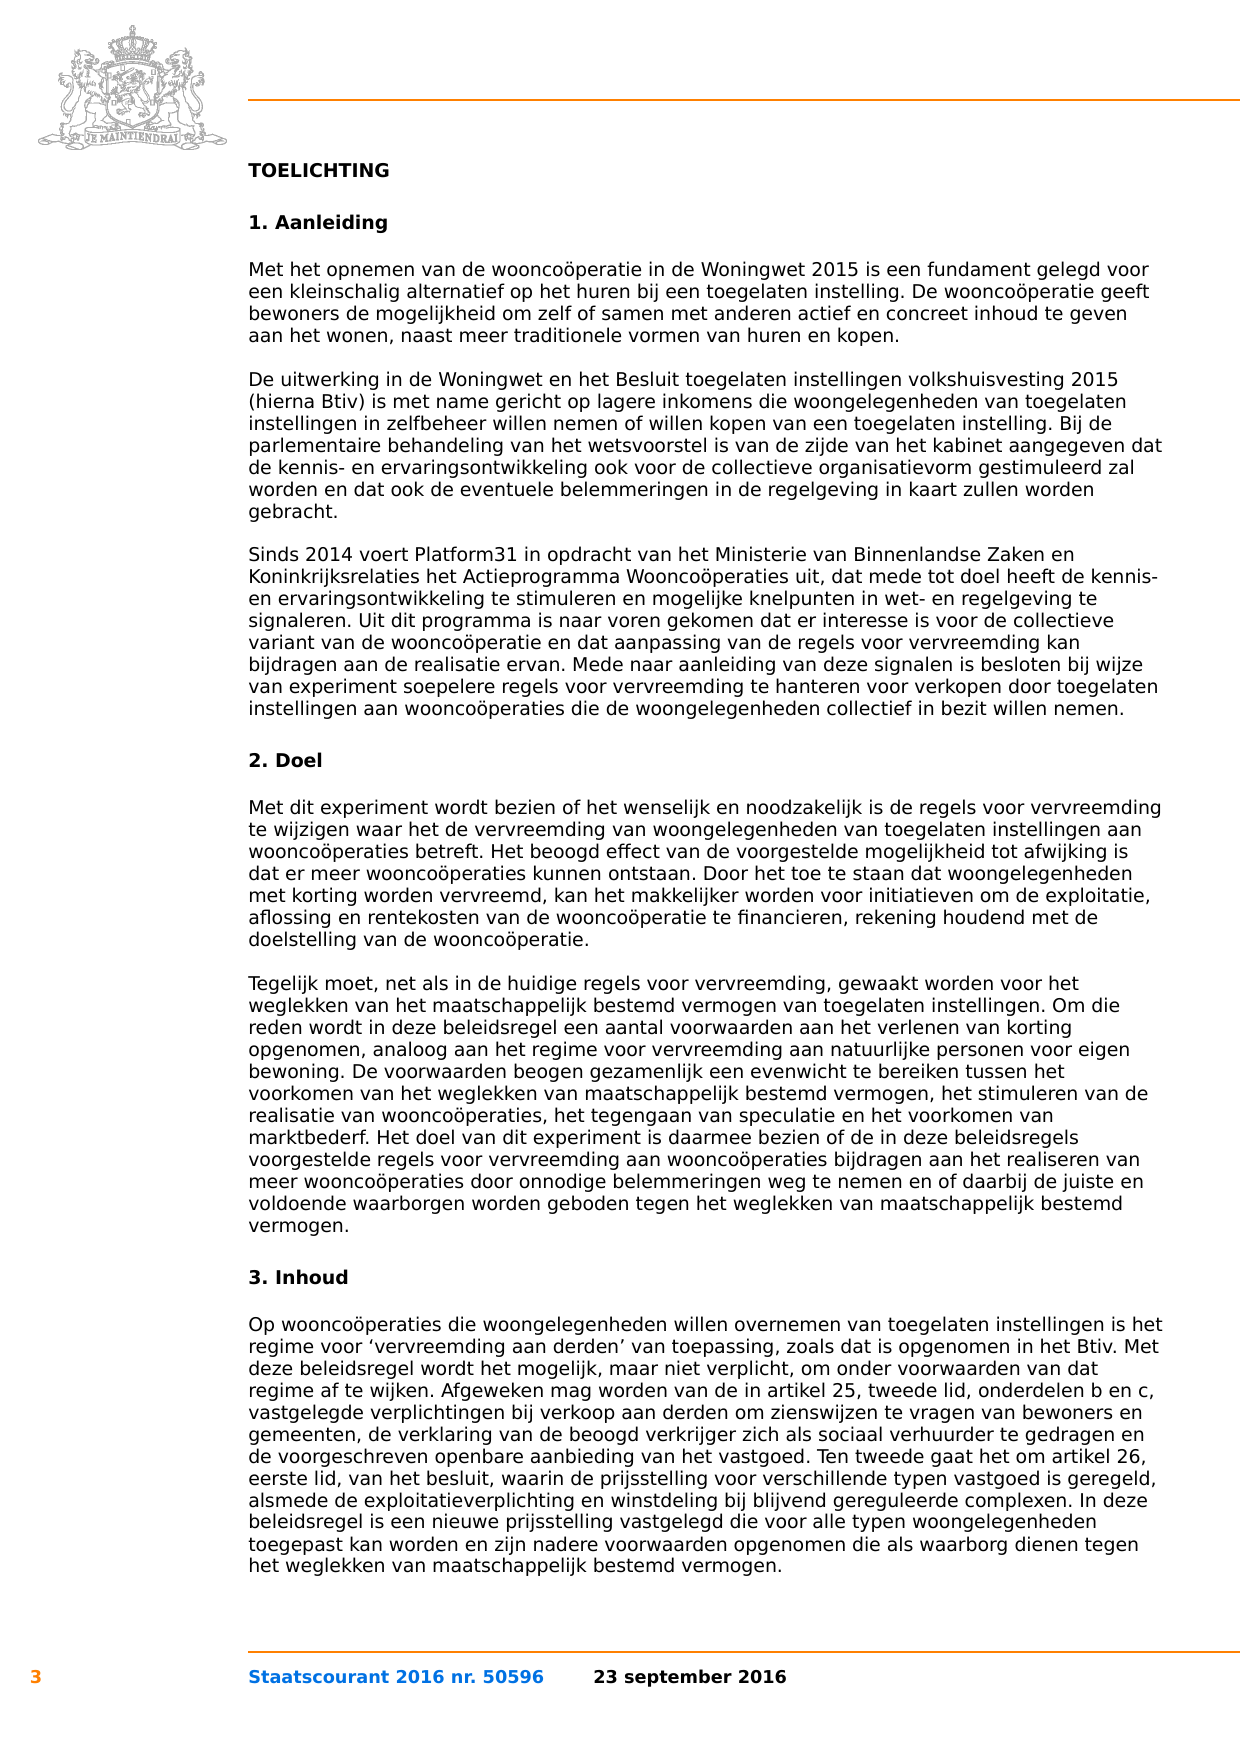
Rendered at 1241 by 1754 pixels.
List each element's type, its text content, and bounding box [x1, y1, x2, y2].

subtitle 3. Inhoud [248, 1267, 1163, 1289]
text Tegelijk moet, net als in de huidige regels voor vervreemding, gewaakt worden voor het weglekken van het maatschappelijk bestemd vermogen van toegelaten instellingen. Om die reden wordt in deze beleidsregel een aantal voorwaarden aan het verlenen van korting opgenomen, analoog aan het regime voor vervreemding aan natuurlijke personen voor eigen bewoning. De voorwaarden beogen gezamenlijk een evenwicht te bereiken tussen het voorkomen van het weglekken van maatschappelijk bestemd vermogen, het stimuleren van de realisatie van wooncoöperaties, het tegengaan van speculatie en het voorkomen van marktbederf. Het doel van dit experiment is daarmee bezien of de in deze beleidsregels voorgestelde regels voor vervreemding aan wooncoöperaties bijdragen aan het realiseren van meer wooncoöperaties door onnodige belemmeringen weg te nemen en of daarbij de juiste en voldoende waarborgen worden geboden tegen het weglekken van maatschappelijk bestemd vermogen. [248, 973, 1163, 1237]
text Met het opnemen van de wooncoöperatie in de Woningwet 2015 is een fundament gelegd voor een kleinschalig alternatief op het huren bij een toegelaten instelling. De wooncoöperatie geeft bewoners de mogelijkheid om zelf of samen met anderen actief en concreet inhoud te geven aan het wonen, naast meer traditionele vormen van huren en kopen. [248, 259, 1163, 347]
text Op wooncoöperaties die woongelegenheden willen overnemen van toegelaten instellingen is het regime voor ‘vervreemding aan derden’ van toepassing, zoals dat is opgenomen in het Btiv. Met deze beleidsregel wordt het mogelijk, maar niet verplicht, om onder voorwaarden van dat regime af te wijken. Afgeweken mag worden van de in artikel 25, tweede lid, onderdelen b en c, vastgelegde verplichtingen bij verkoop aan derden om zienswijzen te vragen van bewoners en gemeenten, de verklaring van de beoogd verkrijger zich als sociaal verhuurder te gedragen en de voorgeschreven openbare aanbieding van het vastgoed. Ten tweede gaat het om artikel 26, eerste lid, van het besluit, waarin de prijsstelling voor verschillende typen vastgoed is geregeld, alsmede de exploitatieverplichting en winstdeling bij blijvend gereguleerde complexen. In deze beleidsregel is een nieuwe prijsstelling vastgelegd die voor alle typen woongelegenheden toegepast kan worden en zijn nadere voorwaarden opgenomen die als waarborg dienen tegen het weglekken van maatschappelijk bestemd vermogen. [248, 1314, 1163, 1577]
subtitle 1. Aanleiding [248, 212, 1163, 234]
subtitle TOELICHTING [248, 160, 1163, 182]
text De uitwerking in de Woningwet en het Besluit toegelaten instellingen volkshuisvesting 2015 (hierna Btiv) is met name gericht op lagere inkomens die woongelegenheden van toegelaten instellingen in zelfbeheer willen nemen of willen kopen van een toegelaten instelling. Bij de parlementaire behandeling van het wetsvoorstel is van de zijde van het kabinet aangegeven dat de kennis- en ervaringsontwikkeling ook voor de collectieve organisatievorm gestimuleerd zal worden en dat ook de eventuele belemmeringen in de regelgeving in kaart zullen worden gebracht. [248, 369, 1163, 522]
subtitle 2. Doel [248, 750, 1163, 772]
text Sinds 2014 voert Platform31 in opdracht van het Ministerie van Binnenlandse Zaken en Koninkrijksrelaties het Actieprogramma Wooncoöperaties uit, dat mede tot doel heeft de kennis- en ervaringsontwikkeling te stimuleren en mogelijke knelpunten in wet- en regelgeving te signaleren. Uit dit programma is naar voren gekomen dat er interesse is voor de collectieve variant van de wooncoöperatie en dat aanpassing van de regels voor vervreemding kan bijdragen aan de realisatie ervan. Mede naar aanleiding van deze signalen is besloten bij wijze van experiment soepelere regels voor vervreemding te hanteren voor verkopen door toegelaten instellingen aan wooncoöperaties die de woongelegenheden collectief in bezit willen nemen. [248, 544, 1163, 720]
text Met dit experiment wordt bezien of het wenselijk en noodzakelijk is de regels voor vervreemding te wijzigen waar het de vervreemding van woongelegenheden van toegelaten instellingen aan wooncoöperaties betreft. Het beoogd effect van de voorgestelde mogelijkheid tot afwijking is dat er meer wooncoöperaties kunnen ontstaan. Door het toe te staan dat woongelegenheden met korting worden vervreemd, kan het makkelijker worden voor initiatieven om de exploitatie, aflossing en rentekosten van de wooncoöperatie te financieren, rekening houdend met de doelstelling van de wooncoöperatie. [248, 797, 1163, 951]
picture [38, 25, 227, 150]
